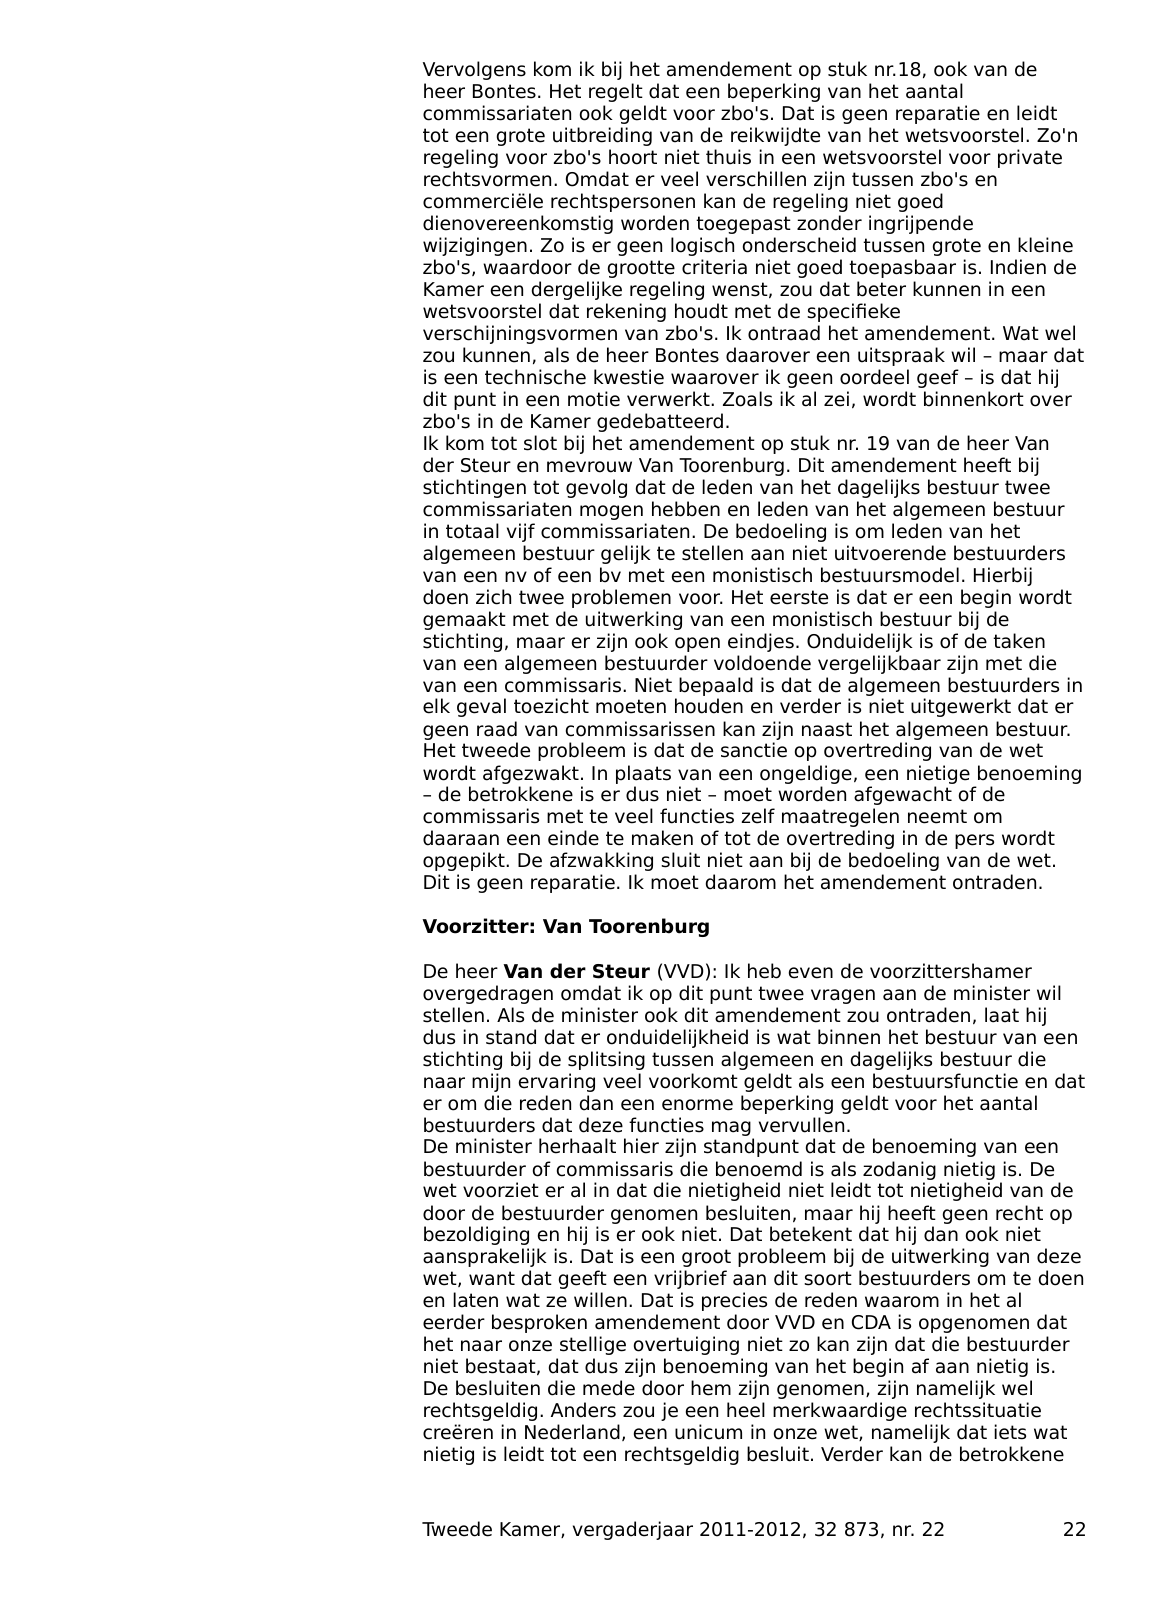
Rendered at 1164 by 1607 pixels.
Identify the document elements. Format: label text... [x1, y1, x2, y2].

text Vervolgens kom ik bij het amendement op stuk nr.18, ook van de heer Bontes. Het regelt dat een beperking van het aantal commissariaten ook geldt voor zbo's. Dat is geen reparatie en leidt tot een grote uitbreiding van de reikwijdte van het wetsvoorstel. Zo'n regeling voor zbo's hoort niet thuis in een wetsvoorstel voor private rechtsvormen. Omdat er veel verschillen zijn tussen zbo's en commerciële rechtspersonen kan de regeling niet goed dienovereenkomstig worden toegepast zonder ingrijpende wijzigingen. Zo is er geen logisch onderscheid tussen grote en kleine zbo's, waardoor de grootte criteria niet goed toepasbaar is. Indien de Kamer een dergelijke regeling wenst, zou dat beter kunnen in een wetsvoorstel dat rekening houdt met de specifieke verschijningsvormen van zbo's. Ik ontraad het amendement. Wat wel zou kunnen, als de heer Bontes daarover een uitspraak wil – maar dat is een technische kwestie waarover ik geen oordeel geef – is dat hij dit punt in een motie verwerkt. Zoals ik al zei, wordt binnenkort over zbo's in de Kamer gedebatteerd. [422, 59, 1087, 433]
text De minister herhaalt hier zijn standpunt dat de benoeming van een bestuurder of commissaris die benoemd is als zodanig nietig is. De wet voorziet er al in dat die nietigheid niet leidt tot nietigheid van de door de bestuurder genomen besluiten, maar hij heeft geen recht op bezoldiging en hij is er ook niet. Dat betekent dat hij dan ook niet aansprakelijk is. Dat is een groot probleem bij de uitwerking van deze wet, want dat geeft een vrijbrief aan dit soort bestuurders om te doen en laten wat ze willen. Dat is precies de reden waarom in het al eerder besproken amendement door VVD en CDA is opgenomen dat het naar onze stellige overtuiging niet zo kan zijn dat die bestuurder niet bestaat, dat dus zijn benoeming van het begin af aan nietig is. De besluiten die mede door hem zijn genomen, zijn namelijk wel rechtsgeldig. Anders zou je een heel merkwaardige rechtssituatie creëren in Nederland, een unicum in onze wet, namelijk dat iets wat nietig is leidt tot een rechtsgeldig besluit. Verder kan de betrokkene [422, 1136, 1087, 1466]
text Het tweede probleem is dat de sanctie op overtreding van de wet wordt afgezwakt. In plaats van een ongeldige, een nietige benoeming – de betrokkene is er dus niet – moet worden afgewacht of de commissaris met te veel functies zelf maatregelen neemt om daaraan een einde te maken of tot de overtreding in de pers wordt opgepikt. De afzwakking sluit niet aan bij de bedoeling van de wet. Dit is geen reparatie. Ik moet daarom het amendement ontraden. [422, 740, 1087, 894]
text De heer Van der Steur (VVD): Ik heb even de voorzittershamer overgedragen omdat ik op dit punt twee vragen aan de minister wil stellen. Als de minister ook dit amendement zou ontraden, laat hij dus in stand dat er onduidelijkheid is wat binnen het bestuur van een stichting bij de splitsing tussen algemeen en dagelijks bestuur die naar mijn ervaring veel voorkomt geldt als een bestuursfunctie en dat er om die reden dan een enorme beperking geldt voor het aantal bestuurders dat deze functies mag vervullen. [422, 961, 1087, 1136]
text Ik kom tot slot bij het amendement op stuk nr. 19 van de heer Van der Steur en mevrouw Van Toorenburg. Dit amendement heeft bij stichtingen tot gevolg dat de leden van het dagelijks bestuur twee commissariaten mogen hebben en leden van het algemeen bestuur in totaal vijf commissariaten. De bedoeling is om leden van het algemeen bestuur gelijk te stellen aan niet uitvoerende bestuurders van een nv of een bv met een monistisch bestuursmodel. Hierbij doen zich twee problemen voor. Het eerste is dat er een begin wordt gemaakt met de uitwerking van een monistisch bestuur bij de stichting, maar er zijn ook open eindjes. Onduidelijk is of de taken van een algemeen bestuurder voldoende vergelijkbaar zijn met die van een commissaris. Niet bepaald is dat de algemeen bestuurders in elk geval toezicht moeten houden en verder is niet uitgewerkt dat er geen raad van commissarissen kan zijn naast het algemeen bestuur. [422, 433, 1087, 740]
subtitle Voorzitter: Van Toorenburg [422, 916, 1087, 938]
